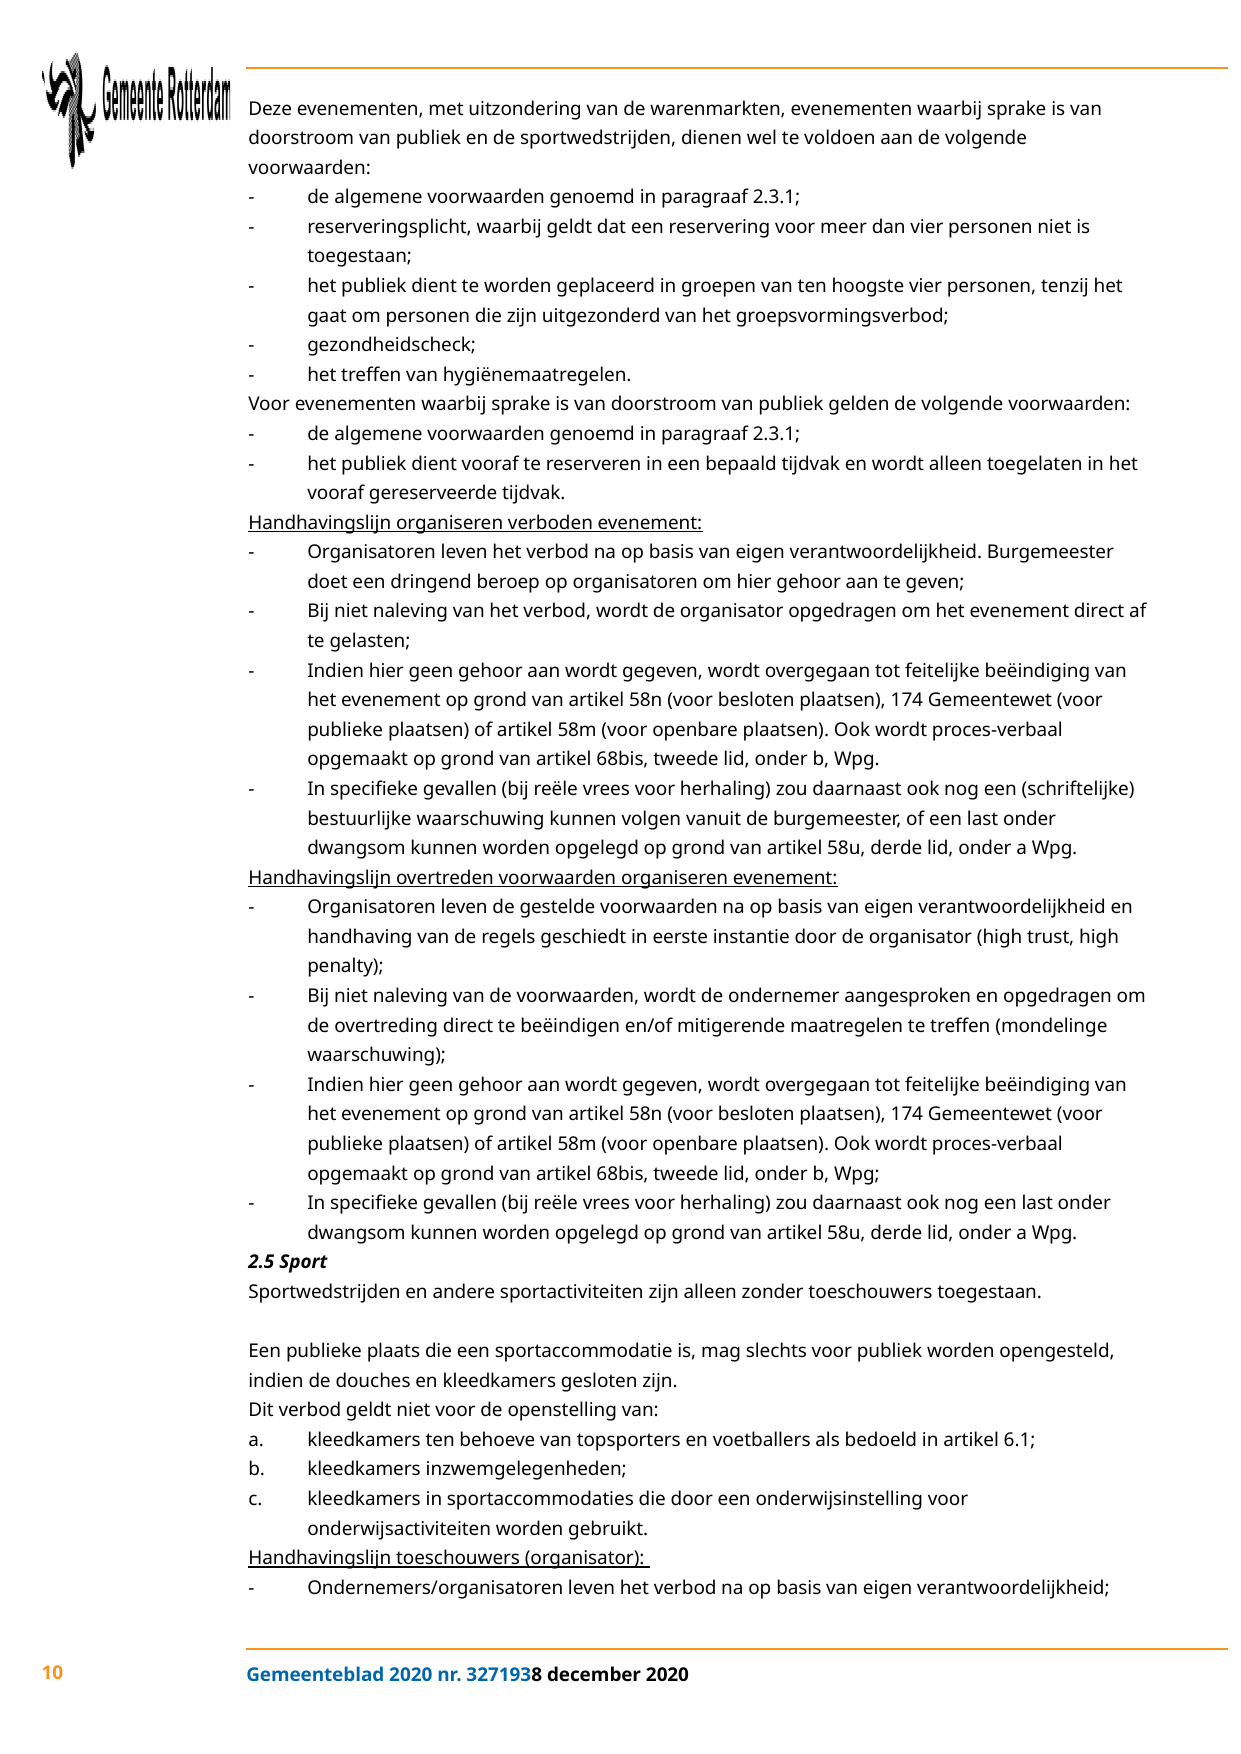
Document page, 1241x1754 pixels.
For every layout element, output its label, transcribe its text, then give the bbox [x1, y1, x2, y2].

text Dit verbod geldt niet voor de openstelling van: [248, 1396, 1152, 1422]
list Ondernemers/organisatoren leven het verbod na op basis van eigen verantwoordelijkheid; [248, 1574, 1152, 1600]
text Handhavingslijn toeschouwers (organisator): [248, 1544, 1152, 1570]
list reserveringsplicht, waarbij geldt dat een reservering voor meer dan vier personen niet is toegestaan; [248, 213, 1152, 268]
list Indien hier geen gehoor aan wordt gegeven, wordt overgegaan tot feitelijke beëindiging van het evenement op grond van artikel 58n (voor besloten plaatsen), 174 Gemeentewet (voor publieke plaatsen) of artikel 58m (voor openbare plaatsen). Ook wordt proces-verbaal opgemaakt op grond van artikel 68bis, tweede lid, onder b, Wpg. [248, 657, 1152, 771]
picture [41, 47, 231, 172]
text Deze evenementen, met uitzondering van de warenmarkten, evenementen waarbij sprake is van doorstroom van publiek en de sportwedstrijden, dienen wel te voldoen aan de volgende voorwaarden: [248, 95, 1152, 180]
text Handhavingslijn overtreden voorwaarden organiseren evenement: [248, 864, 1152, 890]
list gezondheidscheck; [248, 331, 1152, 357]
list kleedkamers in sportaccommodaties die door een onderwijsinstelling voor onderwijsactiviteiten worden gebruikt. [248, 1485, 1152, 1541]
text Een publieke plaats die een sportaccommodatie is, mag slechts voor publiek worden opengesteld, indien de douches en kleedkamers gesloten zijn. [248, 1337, 1152, 1393]
list Indien hier geen gehoor aan wordt gegeven, wordt overgegaan tot feitelijke beëindiging van het evenement op grond van artikel 58n (voor besloten plaatsen), 174 Gemeentewet (voor publieke plaatsen) of artikel 58m (voor openbare plaatsen). Ook wordt proces-verbaal opgemaakt op grond van artikel 68bis, tweede lid, onder b, Wpg; [248, 1071, 1152, 1186]
list het publiek dient te worden geplaceerd in groepen van ten hoogste vier personen, tenzij het gaat om personen die zijn uitgezonderd van het groepsvormingsverbod; [248, 272, 1152, 328]
text Sportwedstrijden en andere sportactiviteiten zijn alleen zonder toeschouwers toegestaan. [248, 1278, 1152, 1304]
list de algemene voorwaarden genoemd in paragraaf 2.3.1; [248, 420, 1152, 446]
list kleedkamers inzwemgelegenheden; [248, 1456, 1152, 1481]
text 2.5 Sport [248, 1248, 1152, 1274]
list In specifieke gevallen (bij reële vrees voor herhaling) zou daarnaast ook nog een last onder dwangsom kunnen worden opgelegd op grond van artikel 58u, derde lid, onder a Wpg. [248, 1189, 1152, 1245]
text Voor evenementen waarbij sprake is van doorstroom van publiek gelden de volgende voorwaarden: [248, 391, 1152, 416]
list In specifieke gevallen (bij reële vrees voor herhaling) zou daarnaast ook nog een (schriftelijke) bestuurlijke waarschuwing kunnen volgen vanuit de burgemeester, of een last onder dwangsom kunnen worden opgelegd op grond van artikel 58u, derde lid, onder a Wpg. [248, 775, 1152, 860]
list Organisatoren leven de gestelde voorwaarden na op basis van eigen verantwoordelijkheid en handhaving van de regels geschiedt in eerste instantie door de organisator (high trust, high penalty); [248, 893, 1152, 978]
list de algemene voorwaarden genoemd in paragraaf 2.3.1; [248, 183, 1152, 209]
list Bij niet naleving van de voorwaarden, wordt de ondernemer aangesproken en opgedragen om de overtreding direct te beëindigen en/of mitigerende maatregelen te treffen (mondelinge waarschuwing); [248, 982, 1152, 1067]
list het publiek dient vooraf te reserveren in een bepaald tijdvak en wordt alleen toegelaten in het vooraf gereserveerde tijdvak. [248, 450, 1152, 505]
list kleedkamers ten behoeve van topsporters en voetballers als bedoeld in artikel 6.1; [248, 1426, 1152, 1452]
list het treffen van hygiënemaatregelen. [248, 361, 1152, 387]
list Organisatoren leven het verbod na op basis van eigen verantwoordelijkheid. Burgemeester doet een dringend beroep op organisatoren om hier gehoor aan te geven; [248, 538, 1152, 594]
list Bij niet naleving van het verbod, wordt de organisator opgedragen om het evenement direct af te gelasten; [248, 598, 1152, 653]
text Handhavingslijn organiseren verboden evenement: [248, 509, 1152, 535]
